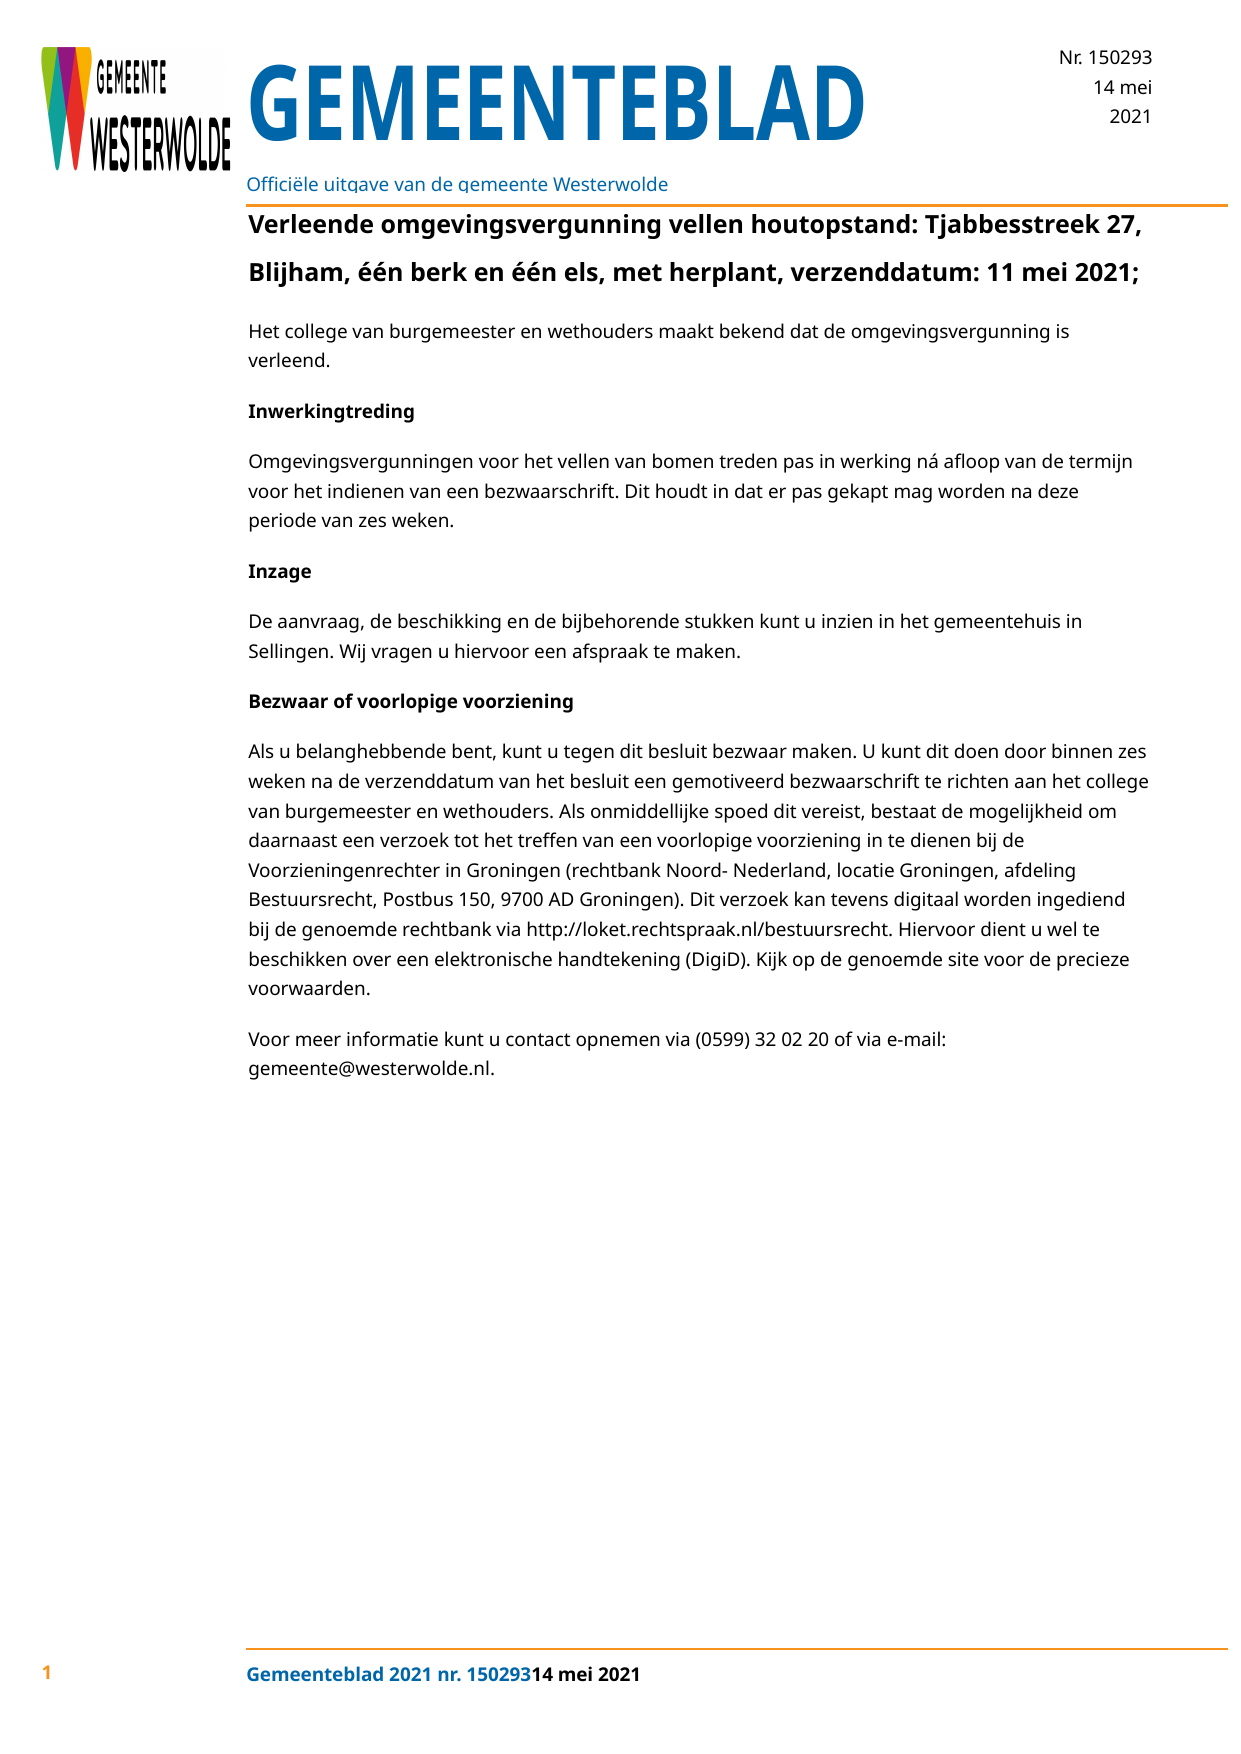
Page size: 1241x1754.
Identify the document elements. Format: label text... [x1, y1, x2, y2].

text Verleende omgevingsvergunning vellen houtopstand: Tjabbesstreek 27, Blijham, één berk en één els, met herplant, verzenddatum: 11 mei 2021; [248, 207, 1152, 288]
text Voor meer informatie kunt u contact opnemen via (0599) 32 02 20 of via e-mail: gemeente@westerwolde.nl. [248, 1026, 1152, 1081]
text Omgevingsvergunningen voor het vellen van bomen treden pas in werking ná afloop van de termijn voor het indienen van een bezwaarschrift. Dit houdt in dat er pas gekapt mag worden na deze periode van zes weken. [248, 448, 1152, 533]
text De aanvraag, de beschikking en de bijbehorende stukken kunt u inzien in het gemeentehuis in Sellingen. Wij vragen u hiervoor een afspraak te maken. [248, 608, 1152, 664]
text Bezwaar of voorlopige voorziening [248, 688, 1152, 714]
text Inzage [248, 558, 1152, 584]
text Als u belanghebbende bent, kunt u tegen dit besluit bezwaar maken. U kunt dit doen door binnen zes weken na de verzenddatum van het besluit een gemotiveerd bezwaarschrift te richten aan het college van burgemeester en wethouders. Als onmiddellijke spoed dit vereist, bestaat de mogelijkheid om daarnaast een verzoek tot het treffen van een voorlopige voorziening in te dienen bij de Voorzieningenrechter in Groningen (rechtbank Noord- Nederland, locatie Groningen, afdeling Bestuursrecht, Postbus 150, 9700 AD Groningen). Dit verzoek kan tevens digitaal worden ingediend bij de genoemde rechtbank via http://loket.rechtspraak.nl/bestuursrecht. Hiervoor dient u wel te beschikken over een elektronische handtekening (DigiD). Kijk op de genoemde site voor de precieze voorwaarden. [248, 739, 1152, 1001]
picture [41, 47, 231, 172]
text Inwerkingtreding [248, 398, 1152, 424]
text Het college van burgemeester en wethouders maakt bekend dat de omgevingsvergunning is verleend. [248, 318, 1152, 373]
